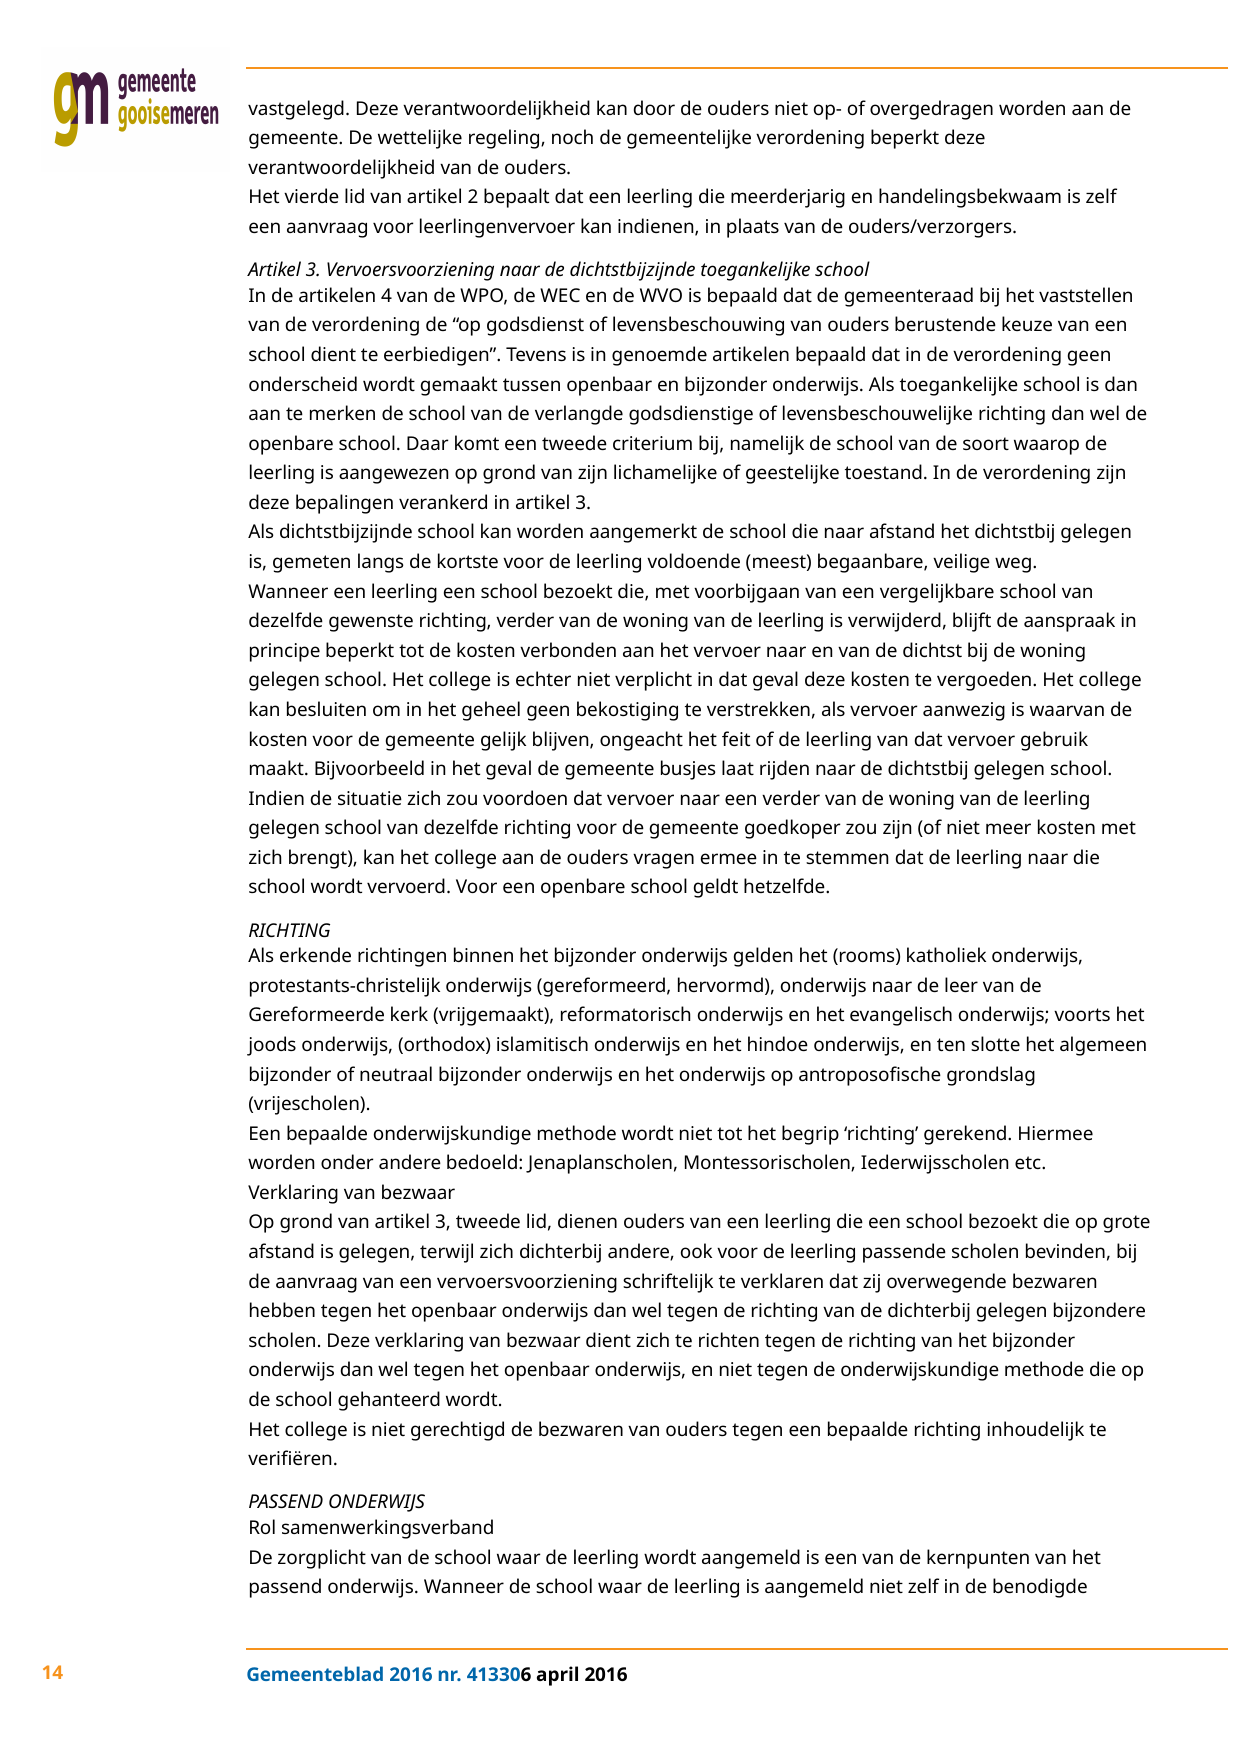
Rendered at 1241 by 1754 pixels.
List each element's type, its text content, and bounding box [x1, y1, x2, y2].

text vastgelegd. Deze verantwoordelijkheid kan door de ouders niet op- of overgedragen worden aan de gemeente. De wettelijke regeling, noch de gemeentelijke verordening beperkt deze verantwoordelijkheid van de ouders. [248, 95, 1152, 180]
text Een bepaalde onderwijskundige methode wordt niet tot het begrip ‘richting’ gerekend. Hiermee worden onder andere bedoeld: Jenaplanscholen, Montessorischolen, Iederwijsscholen etc. [248, 1120, 1152, 1175]
text In de artikelen 4 van de WPO, de WEC en de WVO is bepaald dat de gemeenteraad bij het vaststellen van de verordening de “op godsdienst of levensbeschouwing van ouders berustende keuze van een school dient te eerbiedigen”. Tevens is in genoemde artikelen bepaald dat in de verordening geen onderscheid wordt gemaakt tussen openbaar en bijzonder onderwijs. Als toegankelijke school is dan aan te merken de school van de verlangde godsdienstige of levensbeschouwelijke richting dan wel de openbare school. Daar komt een tweede criterium bij, namelijk de school van de soort waarop de leerling is aangewezen op grond van zijn lichamelijke of geestelijke toestand. In de verordening zijn deze bepalingen verankerd in artikel 3. [248, 282, 1152, 515]
text RICHTING [248, 917, 1152, 942]
text Indien de situatie zich zou voordoen dat vervoer naar een verder van de woning van de leerling gelegen school van dezelfde richting voor de gemeente goedkoper zou zijn (of niet meer kosten met zich brengt), kan het college aan de ouders vragen ermee in te stemmen dat de leerling naar die school wordt vervoerd. Voor een openbare school geldt hetzelfde. [248, 785, 1152, 899]
text Artikel 3. Vervoersvoorziening naar de dichtstbijzijnde toegankelijke school [248, 256, 1152, 282]
text Als dichtstbijzijnde school kan worden aangemerkt de school die naar afstand het dichtstbij gelegen is, gemeten langs de kortste voor de leerling voldoende (meest) begaanbare, veilige weg. [248, 519, 1152, 574]
text Rol samenwerkingsverband [248, 1514, 1152, 1540]
text PASSEND ONDERWIJS [248, 1488, 1152, 1514]
picture [41, 47, 231, 172]
text Op grond van artikel 3, tweede lid, dienen ouders van een leerling die een school bezoekt die op grote afstand is gelegen, terwijl zich dichterbij andere, ook voor de leerling passende scholen bevinden, bij de aanvraag van een vervoersvoorziening schriftelijk te verklaren dat zij overwegende bezwaren hebben tegen het openbaar onderwijs dan wel tegen de richting van de dichterbij gelegen bijzondere scholen. Deze verklaring van bezwaar dient zich te richten tegen de richting van het bijzonder onderwijs dan wel tegen het openbaar onderwijs, en niet tegen de onderwijskundige methode die op de school gehanteerd wordt. [248, 1209, 1152, 1412]
text De zorgplicht van de school waar de leerling wordt aangemeld is een van de kernpunten van het passend onderwijs. Wanneer de school waar de leerling is aangemeld niet zelf in de benodigde [248, 1544, 1152, 1599]
text Het college is niet gerechtigd de bezwaren van ouders tegen een bepaalde richting inhoudelijk te verifiëren. [248, 1416, 1152, 1471]
text Verklaring van bezwaar [248, 1179, 1152, 1205]
text Wanneer een leerling een school bezoekt die, met voorbijgaan van een vergelijkbare school van dezelfde gewenste richting, verder van de woning van de leerling is verwijderd, blijft de aanspraak in principe beperkt tot de kosten verbonden aan het vervoer naar en van de dichtst bij de woning gelegen school. Het college is echter niet verplicht in dat geval deze kosten te vergoeden. Het college kan besluiten om in het geheel geen bekostiging te verstrekken, als vervoer aanwezig is waarvan de kosten voor de gemeente gelijk blijven, ongeacht het feit of de leerling van dat vervoer gebruik maakt. Bijvoorbeeld in het geval de gemeente busjes laat rijden naar de dichtstbij gelegen school. [248, 578, 1152, 781]
text Het vierde lid van artikel 2 bepaalt dat een leerling die meerderjarig en handelingsbekwaam is zelf een aanvraag voor leerlingenvervoer kan indienen, in plaats van de ouders/verzorgers. [248, 183, 1152, 239]
text Als erkende richtingen binnen het bijzonder onderwijs gelden het (rooms) katholiek onderwijs, protestants-christelijk onderwijs (gereformeerd, hervormd), onderwijs naar de leer van de Gereformeerde kerk (vrijgemaakt), reformatorisch onderwijs en het evangelisch onderwijs; voorts het joods onderwijs, (orthodox) islamitisch onderwijs en het hindoe onderwijs, en ten slotte het algemeen bijzonder of neutraal bijzonder onderwijs en het onderwijs op antroposofische grondslag (vrijescholen). [248, 942, 1152, 1116]
